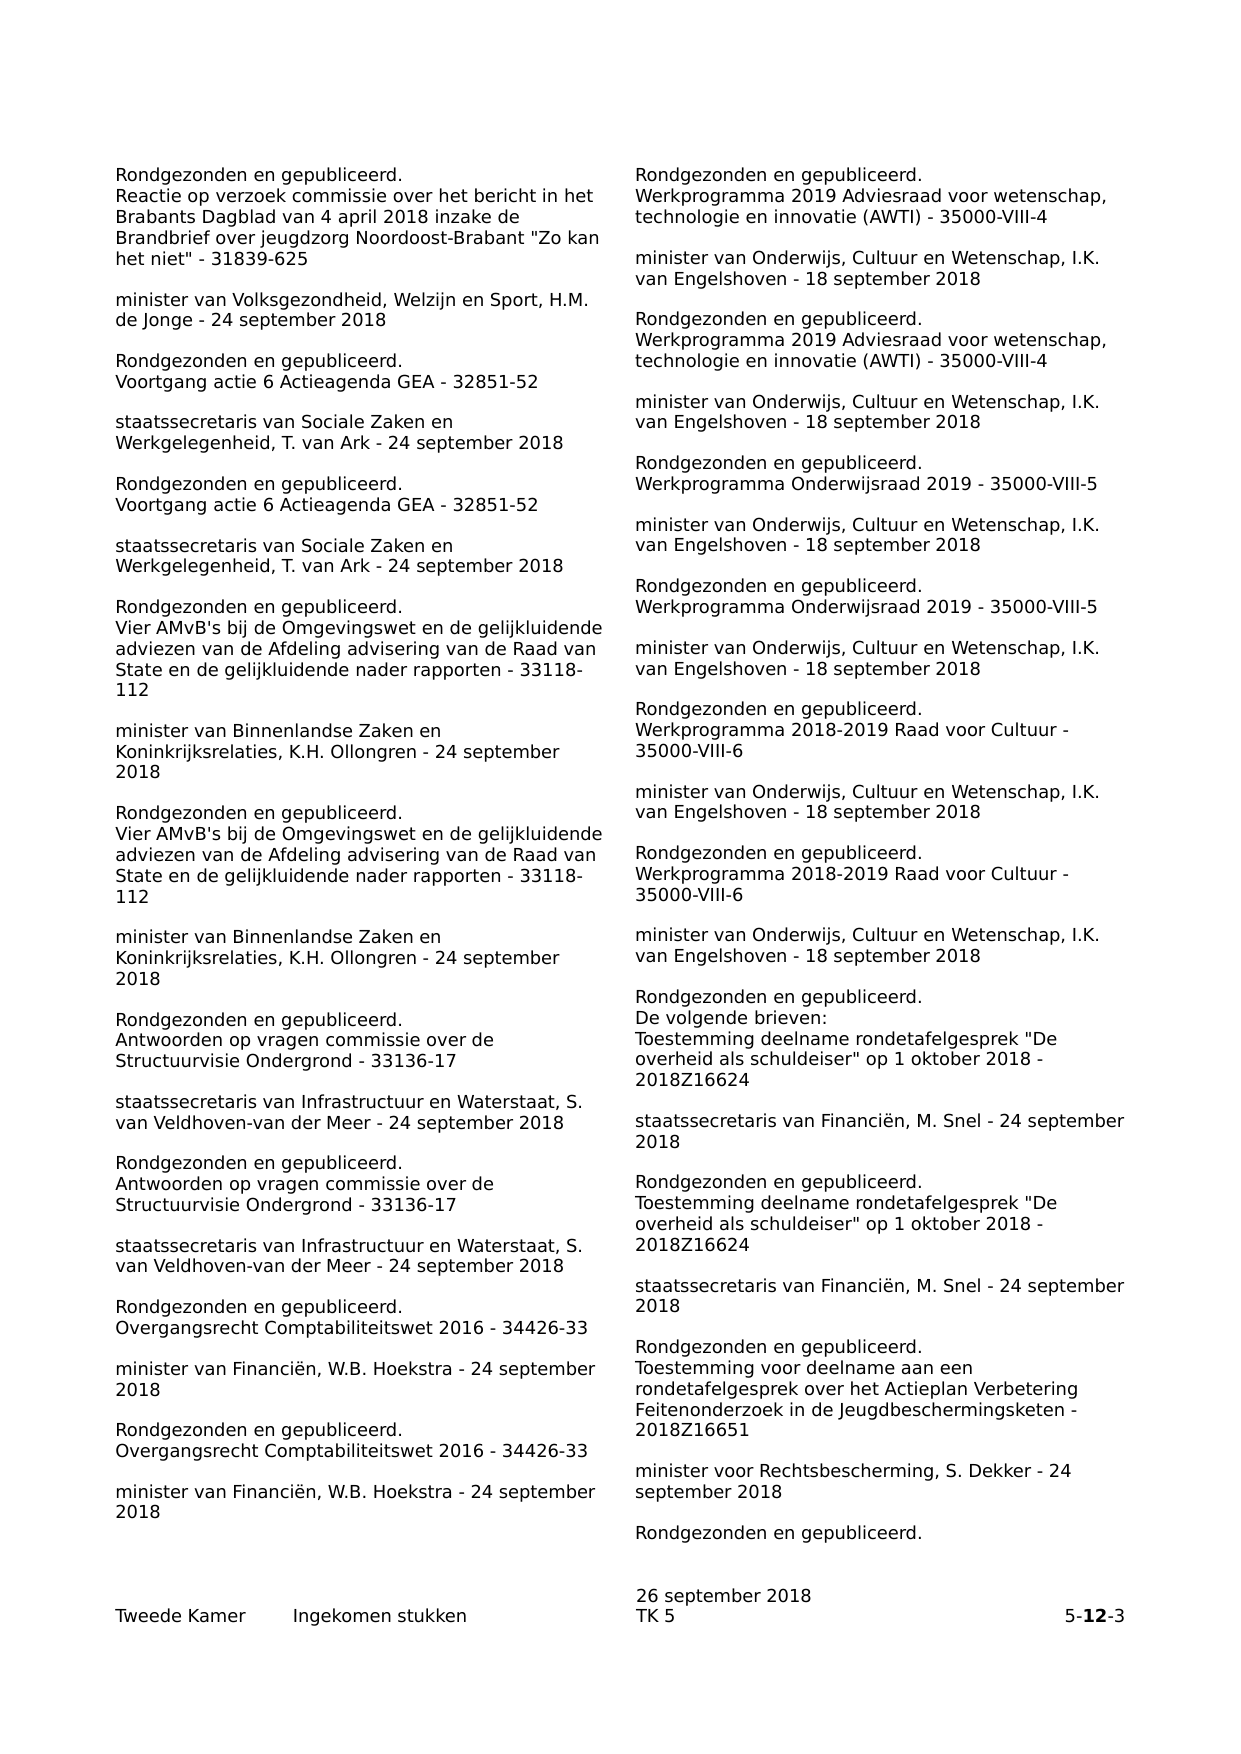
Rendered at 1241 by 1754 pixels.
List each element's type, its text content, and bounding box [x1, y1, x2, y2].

text Rondgezonden en gepubliceerd. [115, 597, 605, 618]
text staatssecretaris van Sociale Zaken en Werkgelegenheid, T. van Ark - 24 september 2018 [115, 412, 605, 454]
text Werkprogramma 2018-2019 Raad voor Cultuur - 35000-VIII-6 [635, 720, 1125, 761]
text Rondgezonden en gepubliceerd. [115, 165, 605, 186]
text Werkprogramma 2019 Adviesraad voor wetenschap, technologie en innovatie (AWTI) - 35000-VIII-4 [635, 186, 1125, 228]
text minister van Binnenlandse Zaken en Koninkrijksrelaties, K.H. Ollongren - 24 september 2018 [115, 927, 605, 989]
text Rondgezonden en gepubliceerd. [115, 351, 605, 372]
text Rondgezonden en gepubliceerd. [115, 474, 605, 494]
text Voortgang actie 6 Actieagenda GEA - 32851-52 [115, 372, 605, 392]
text Rondgezonden en gepubliceerd. [635, 987, 1125, 1007]
text Rondgezonden en gepubliceerd. [635, 165, 1125, 186]
text Toestemming voor deelname aan een rondetafelgesprek over het Actieplan Verbetering Feitenonderzoek in de Jeugdbeschermingsketen - 2018Z16651 [635, 1358, 1125, 1441]
text minister van Onderwijs, Cultuur en Wetenschap, I.K. van Engelshoven - 18 september 2018 [635, 925, 1125, 967]
text staatssecretaris van Infrastructuur en Waterstaat, S. van Veldhoven-van der Meer - 24 september 2018 [115, 1236, 605, 1277]
text Rondgezonden en gepubliceerd. [635, 843, 1125, 864]
text Toestemming deelname rondetafelgesprek "De overheid als schuldeiser" op 1 oktober 2018 - 2018Z16624 [635, 1028, 1125, 1091]
text Rondgezonden en gepubliceerd. [635, 309, 1125, 330]
text Werkprogramma Onderwijsraad 2019 - 35000-VIII-5 [635, 474, 1125, 494]
text minister van Volksgezondheid, Welzijn en Sport, H.M. de Jonge - 24 september 2018 [115, 289, 605, 331]
text Antwoorden op vragen commissie over de Structuurvisie Ondergrond - 33136-17 [115, 1174, 605, 1216]
text Overgangsrecht Comptabiliteitswet 2016 - 34426-33 [115, 1441, 605, 1462]
text Toestemming deelname rondetafelgesprek "De overheid als schuldeiser" op 1 oktober 2018 - 2018Z16624 [635, 1193, 1125, 1256]
text De volgende brieven: [635, 1007, 1125, 1028]
text staatssecretaris van Financiën, M. Snel - 24 september 2018 [635, 1111, 1125, 1152]
text Rondgezonden en gepubliceerd. [635, 699, 1125, 720]
text Rondgezonden en gepubliceerd. [635, 576, 1125, 597]
text Werkprogramma 2018-2019 Raad voor Cultuur - 35000-VIII-6 [635, 864, 1125, 905]
text Antwoorden op vragen commissie over de Structuurvisie Ondergrond - 33136-17 [115, 1030, 605, 1072]
text Rondgezonden en gepubliceerd. [635, 1522, 1125, 1543]
text Vier AMvB's bij de Omgevingswet en de gelijkluidende adviezen van de Afdeling advisering van de Raad van State en de gelijkluidende nader rapporten - 33118-112 [115, 824, 605, 907]
text Rondgezonden en gepubliceerd. [115, 1297, 605, 1318]
text minister voor Rechtsbescherming, S. Dekker - 24 september 2018 [635, 1461, 1125, 1502]
text Rondgezonden en gepubliceerd. [115, 1009, 605, 1030]
text Overgangsrecht Comptabiliteitswet 2016 - 34426-33 [115, 1318, 605, 1339]
text Rondgezonden en gepubliceerd. [115, 1153, 605, 1174]
text Werkprogramma 2019 Adviesraad voor wetenschap, technologie en innovatie (AWTI) - 35000-VIII-4 [635, 330, 1125, 372]
text minister van Onderwijs, Cultuur en Wetenschap, I.K. van Engelshoven - 18 september 2018 [635, 248, 1125, 289]
text minister van Financiën, W.B. Hoekstra - 24 september 2018 [115, 1482, 605, 1523]
text staatssecretaris van Infrastructuur en Waterstaat, S. van Veldhoven-van der Meer - 24 september 2018 [115, 1092, 605, 1133]
text Rondgezonden en gepubliceerd. [115, 803, 605, 824]
text minister van Onderwijs, Cultuur en Wetenschap, I.K. van Engelshoven - 18 september 2018 [635, 638, 1125, 679]
text Rondgezonden en gepubliceerd. [635, 1172, 1125, 1193]
text staatssecretaris van Financiën, M. Snel - 24 september 2018 [635, 1276, 1125, 1317]
text Voortgang actie 6 Actieagenda GEA - 32851-52 [115, 494, 605, 515]
text Reactie op verzoek commissie over het bericht in het Brabants Dagblad van 4 april 2018 inzake de Brandbrief over jeugdzorg Noordoost-Brabant "Zo kan het niet" - 31839-625 [115, 186, 605, 269]
text minister van Binnenlandse Zaken en Koninkrijksrelaties, K.H. Ollongren - 24 september 2018 [115, 721, 605, 783]
text minister van Onderwijs, Cultuur en Wetenschap, I.K. van Engelshoven - 18 september 2018 [635, 392, 1125, 433]
text Rondgezonden en gepubliceerd. [115, 1420, 605, 1441]
text staatssecretaris van Sociale Zaken en Werkgelegenheid, T. van Ark - 24 september 2018 [115, 535, 605, 577]
text Werkprogramma Onderwijsraad 2019 - 35000-VIII-5 [635, 597, 1125, 618]
text minister van Onderwijs, Cultuur en Wetenschap, I.K. van Engelshoven - 18 september 2018 [635, 781, 1125, 823]
text Rondgezonden en gepubliceerd. [635, 1337, 1125, 1358]
text minister van Financiën, W.B. Hoekstra - 24 september 2018 [115, 1359, 605, 1400]
text Rondgezonden en gepubliceerd. [635, 453, 1125, 474]
text Vier AMvB's bij de Omgevingswet en de gelijkluidende adviezen van de Afdeling advisering van de Raad van State en de gelijkluidende nader rapporten - 33118-112 [115, 618, 605, 701]
text minister van Onderwijs, Cultuur en Wetenschap, I.K. van Engelshoven - 18 september 2018 [635, 514, 1125, 556]
